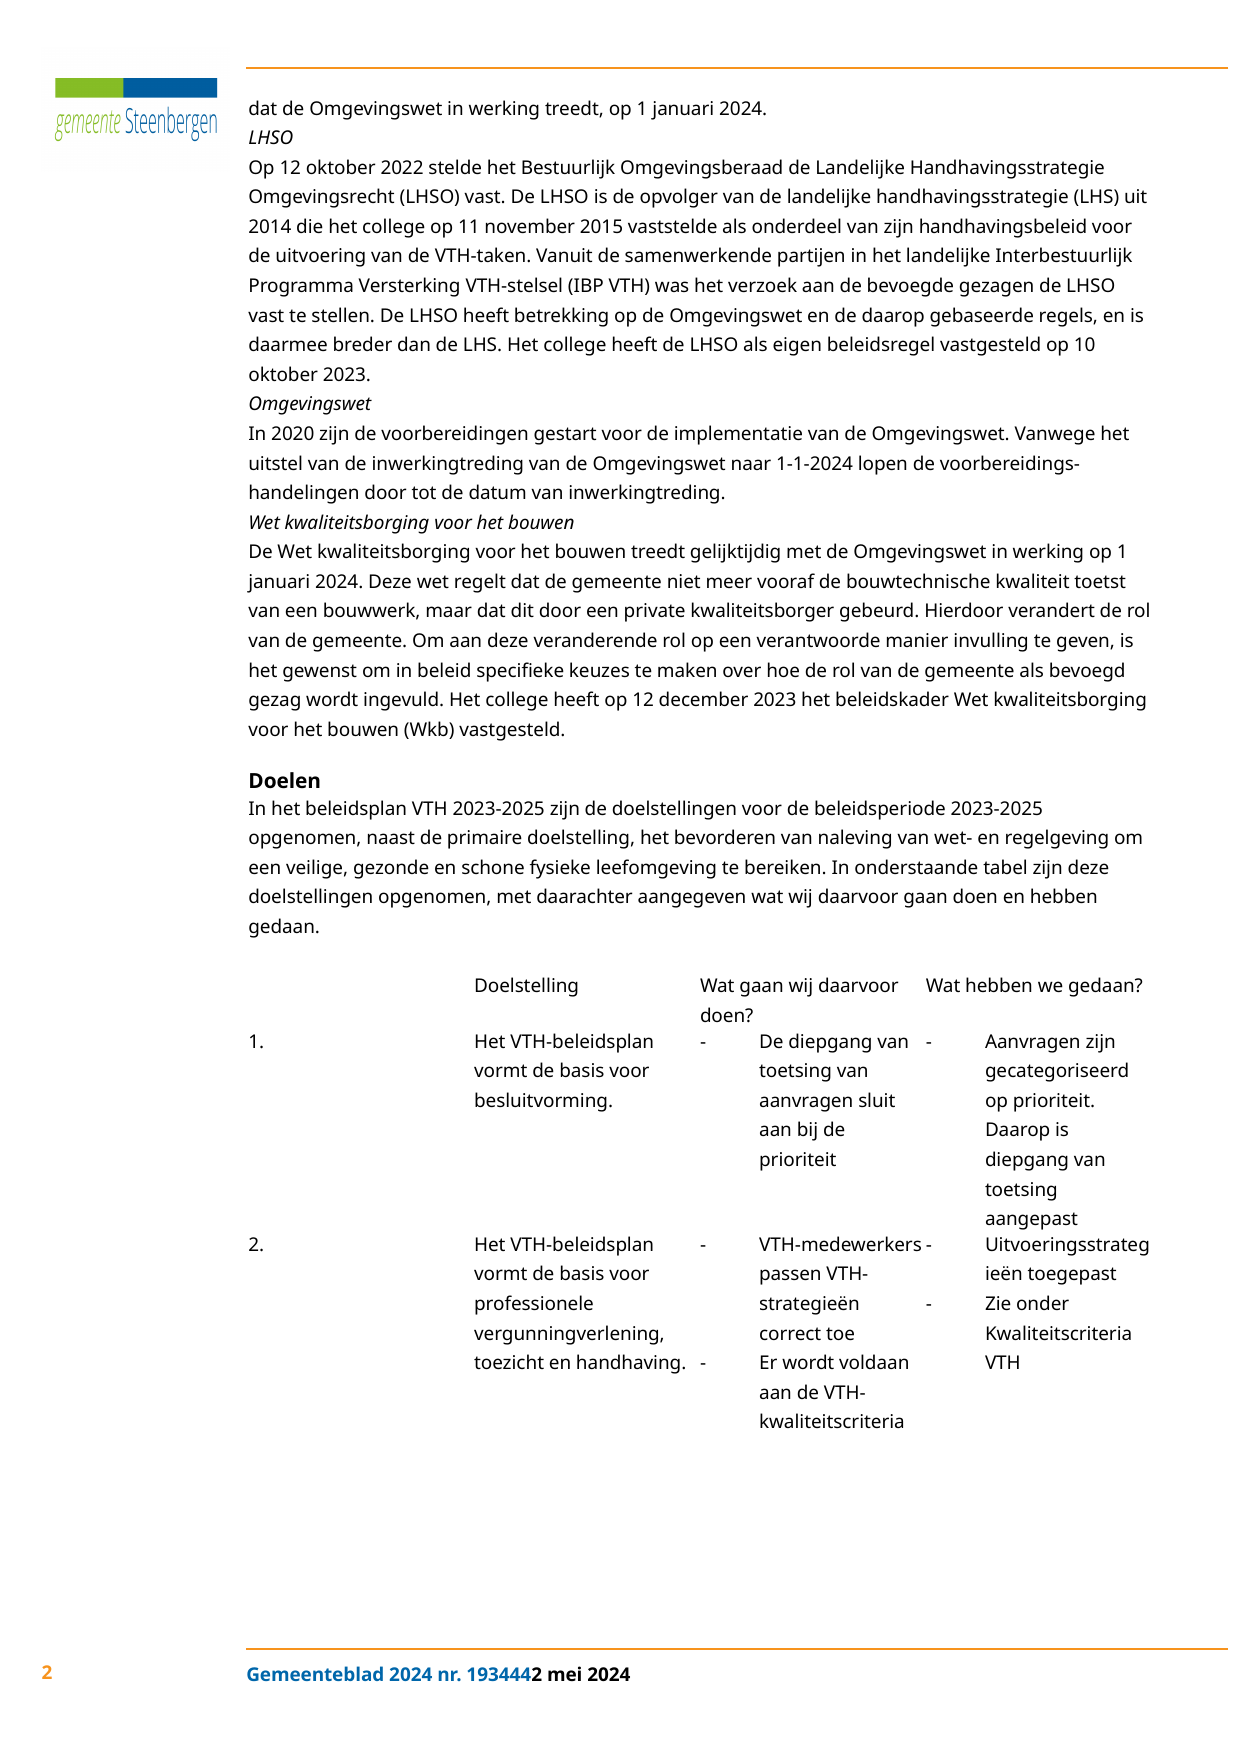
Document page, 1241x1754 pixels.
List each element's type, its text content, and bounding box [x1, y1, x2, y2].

table_cell VTH-medewerkers passen VTH-strategieën correct toe Er wordt voldaan aan de VTH-kwaliteitscriteria [700, 1231, 926, 1434]
text dat de Omgevingswet in werking treedt, op 1 januari 2024. [248, 95, 1152, 121]
table_header Wat hebben we gedaan? [926, 973, 1152, 1028]
table_cell Uitvoeringsstrategieën toegepast Zie onder Kwaliteitscriteria VTH [926, 1231, 1152, 1434]
table_cell 2. [248, 1231, 474, 1434]
table_cell Het VTH-beleidsplan vormt de basis voor professionele vergunningverlening, toezicht en handhaving. [474, 1231, 700, 1434]
text De Wet kwaliteitsborging voor het bouwen treedt gelijktijdig met de Omgevingswet in werking op 1 januari 2024. Deze wet regelt dat de gemeente niet meer vooraf de bouwtechnische kwaliteit toetst van een bouwwerk, maar dat dit door een private kwaliteitsborger gebeurd. Hierdoor verandert de rol van de gemeente. Om aan deze veranderende rol op een verantwoorde manier invulling te geven, is het gewenst om in beleid specifieke keuzes te maken over hoe de rol van de gemeente als bevoegd gezag wordt ingevuld. Het college heeft op 12 december 2023 het beleidskader Wet kwaliteitsborging voor het bouwen (Wkb) vastgesteld. [248, 538, 1152, 742]
table_cell Aanvragen zijn gecategoriseerd op prioriteit. Daarop is diepgang van toetsing aangepast [926, 1028, 1152, 1231]
table_header Wat gaan wij daarvoor doen? [700, 973, 926, 1028]
text Wet kwaliteitsborging voor het bouwen [248, 509, 1152, 535]
text Op 12 oktober 2022 stelde het Bestuurlijk Omgevingsberaad de Landelijke Handhavingsstrategie Omgevingsrecht (LHSO) vast. De LHSO is de opvolger van de landelijke handhavingsstrategie (LHS) uit 2014 die het college op 11 november 2015 vaststelde als onderdeel van zijn handhavingsbeleid voor de uitvoering van de VTH-taken. Vanuit de samenwerkende partijen in het landelijke Interbestuurlijk Programma Versterking VTH-stelsel (IBP VTH) was het verzoek aan de bevoegde gezagen de LHSO vast te stellen. De LHSO heeft betrekking op de Omgevingswet en de daarop gebaseerde regels, en is daarmee breder dan de LHS. Het college heeft de LHSO als eigen beleidsregel vastgesteld op 10 oktober 2023. [248, 154, 1152, 387]
text LHSO [248, 124, 1152, 150]
text In 2020 zijn de voorbereidingen gestart voor de implementatie van de Omgevingswet. Vanwege het uitstel van de inwerkingtreding van de Omgevingswet naar 1-1-2024 lopen de voorbereidings-handelingen door tot de datum van inwerkingtreding. [248, 420, 1152, 505]
table_cell De diepgang van toetsing van aanvragen sluit aan bij de prioriteit [700, 1028, 926, 1231]
table_cell Het VTH-beleidsplan vormt de basis voor besluitvorming. [474, 1028, 700, 1231]
picture [41, 47, 231, 172]
text In het beleidsplan VTH 2023-2025 zijn de doelstellingen voor de beleidsperiode 2023-2025 opgenomen, naast de primaire doelstelling, het bevorderen van naleving van wet- en regelgeving om een veilige, gezonde en schone fysieke leefomgeving te bereiken. In onderstaande tabel zijn deze doelstellingen opgenomen, met daarachter aangegeven wat wij daarvoor gaan doen en hebben gedaan. [248, 795, 1152, 939]
table_cell 1. [248, 1028, 474, 1231]
text Omgevingswet [248, 391, 1152, 416]
table_header [248, 973, 474, 1028]
text Doelen [248, 766, 1152, 795]
table_header Doelstelling [474, 973, 700, 1028]
